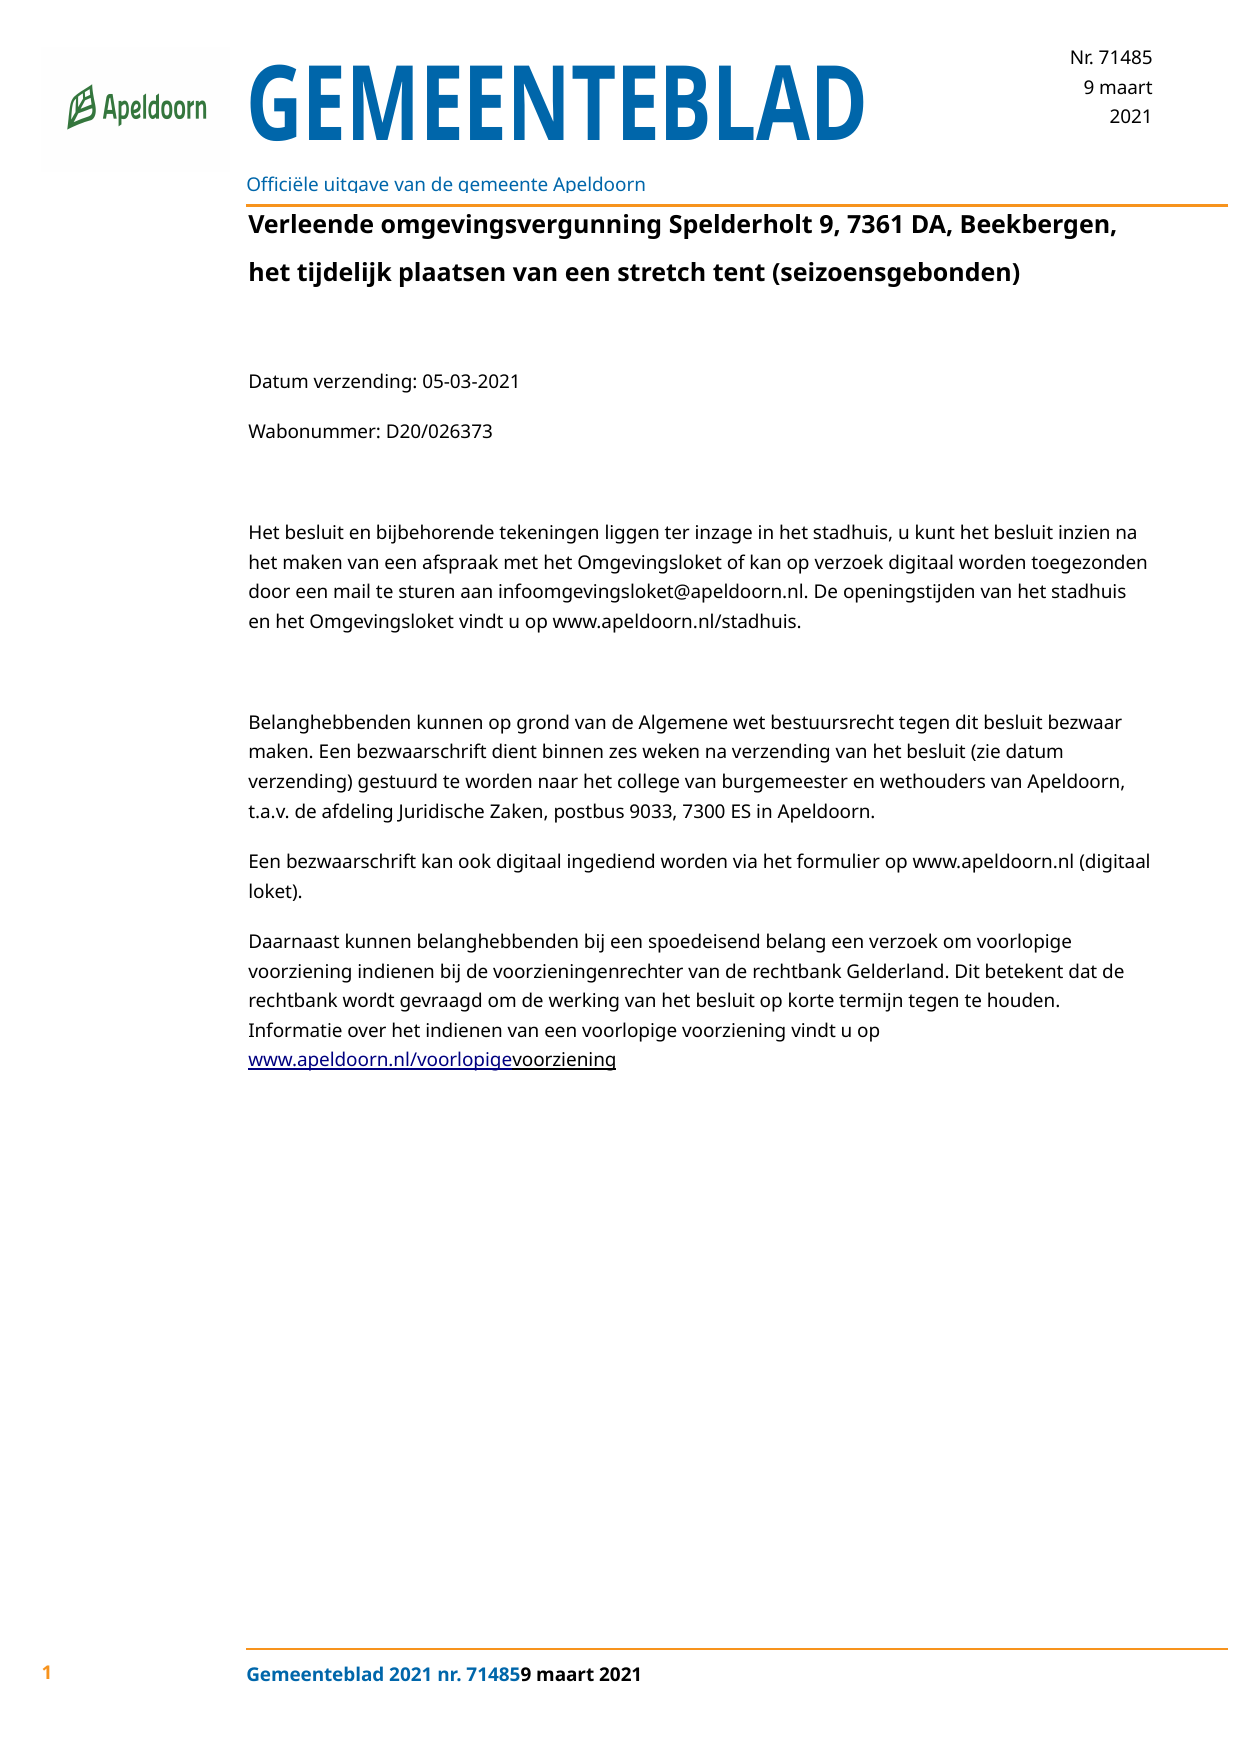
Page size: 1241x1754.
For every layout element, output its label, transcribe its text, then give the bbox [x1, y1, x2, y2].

text Daarnaast kunnen belanghebbenden bij een spoedeisend belang een verzoek om voorlopige voorziening indienen bij de voorzieningenrechter van de rechtbank Gelderland. Dit betekent dat de rechtbank wordt gevraagd om de werking van het besluit op korte termijn tegen te houden. Informatie over het indienen van een voorlopige voorziening vindt u op www.apeldoorn.nl/voorlopigevoorziening [248, 928, 1152, 1072]
text Wabonummer: D20/026373 [248, 419, 1152, 444]
picture [41, 47, 231, 172]
text Het besluit en bijbehorende tekeningen liggen ter inzage in het stadhuis, u kunt het besluit inzien na het maken van een afspraak met het Omgevingsloket of kan op verzoek digitaal worden toegezonden door een mail te sturen aan infoomgevingsloket@apeldoorn.nl. De openingstijden van het stadhuis en het Omgevingsloket vindt u op www.apeldoorn.nl/stadhuis. [248, 519, 1152, 634]
text Verleende omgevingsvergunning Spelderholt 9, 7361 DA, Beekbergen, het tijdelijk plaatsen van een stretch tent (seizoensgebonden) [248, 207, 1152, 288]
text Datum verzending: 05-03-2021 [248, 368, 1152, 394]
text Een bezwaarschrift kan ook digitaal ingediend worden via het formulier op www.apeldoorn.nl (digitaal loket). [248, 848, 1152, 904]
text Belanghebbenden kunnen op grond van de Algemene wet bestuursrecht tegen dit besluit bezwaar maken. Een bezwaarschrift dient binnen zes weken na verzending van het besluit (zie datum verzending) gestuurd te worden naar het college van burgemeester en wethouders van Apeldoorn, t.a.v. de afdeling Juridische Zaken, postbus 9033, 7300 ES in Apeldoorn. [248, 709, 1152, 824]
